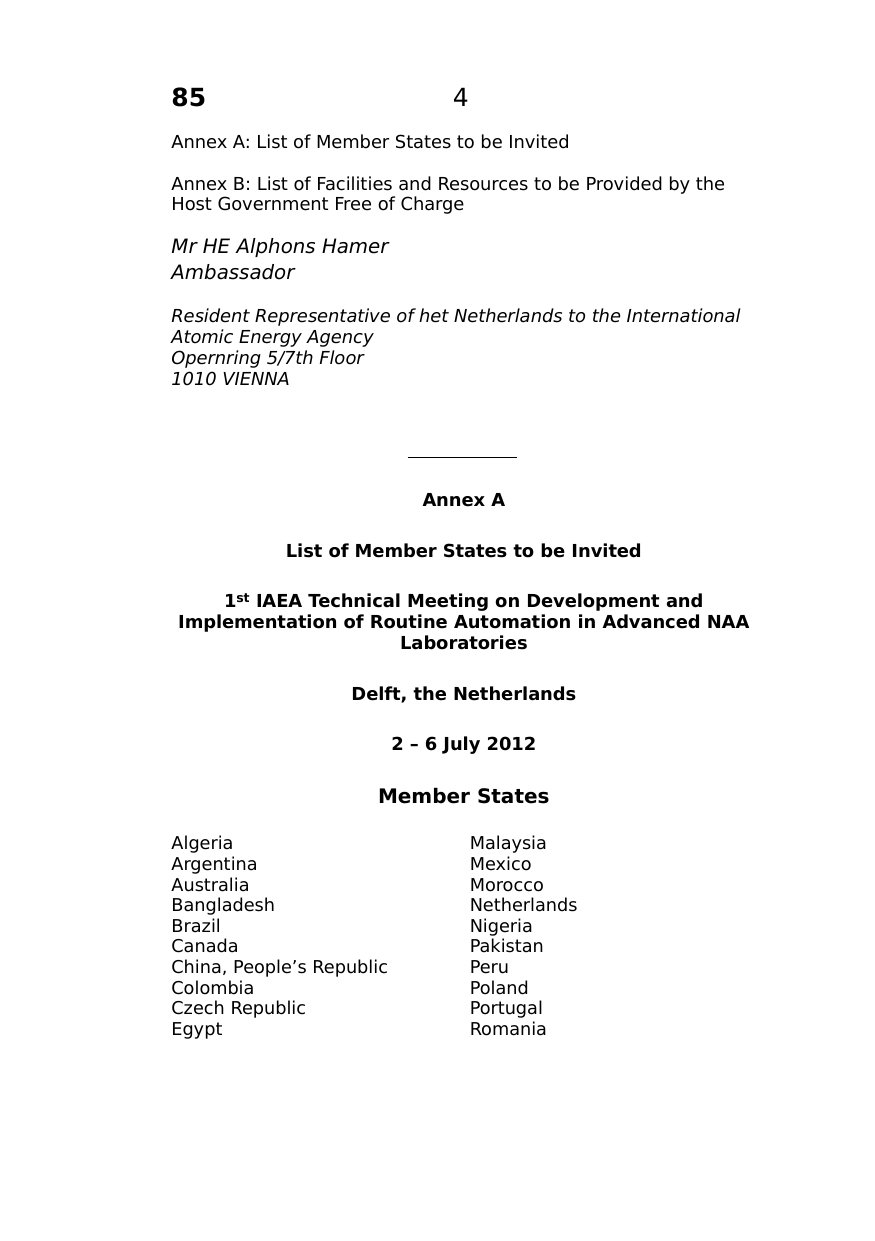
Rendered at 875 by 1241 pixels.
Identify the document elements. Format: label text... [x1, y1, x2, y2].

table_cell Argentina [171, 854, 463, 874]
table_cell China, People’s Republic [171, 957, 463, 978]
text Opernring 5/7th Floor [171, 348, 756, 368]
table_cell Poland [464, 978, 756, 998]
subtitle 2 – 6 July 2012 [171, 734, 756, 755]
table_cell Romania [464, 1019, 756, 1039]
table_cell Brazil [171, 916, 463, 936]
table_cell Egypt [171, 1019, 463, 1039]
table_header Malaysia [464, 833, 756, 854]
text Ambassador [171, 258, 756, 286]
table_cell Colombia [171, 978, 463, 998]
text 1010 VIENNA [171, 368, 756, 389]
table_cell Australia [171, 875, 463, 895]
text Mr HE Alphons Hamer [171, 236, 756, 258]
subtitle Annex A [171, 490, 756, 511]
table_cell Bangladesh [171, 895, 463, 916]
table_header Algeria [171, 833, 463, 854]
table_cell Portugal [464, 998, 756, 1019]
table_cell Peru [464, 957, 756, 978]
subtitle List of Member States to be Invited [171, 541, 756, 561]
table_cell Morocco [464, 875, 756, 895]
subtitle Delft, the Netherlands [171, 683, 756, 704]
table_cell Canada [171, 936, 463, 957]
subtitle Member States [171, 785, 756, 808]
table_cell Pakistan [464, 936, 756, 957]
text Annex A: List of Member States to be Invited Annex B: List of Facilities and Resources to be Provided by the Host Government Free of Charge [171, 132, 756, 236]
table_cell Czech Republic [171, 998, 463, 1019]
subtitle 1st IAEA Technical Meeting on Development and Implementation of Routine Automation in Advanced NAA Laboratories [171, 591, 756, 653]
table_cell Netherlands [464, 895, 756, 916]
table_cell Mexico [464, 854, 756, 874]
text Resident Representative of het Netherlands to the International Atomic Energy Agency [171, 306, 756, 348]
table_cell Nigeria [464, 916, 756, 936]
